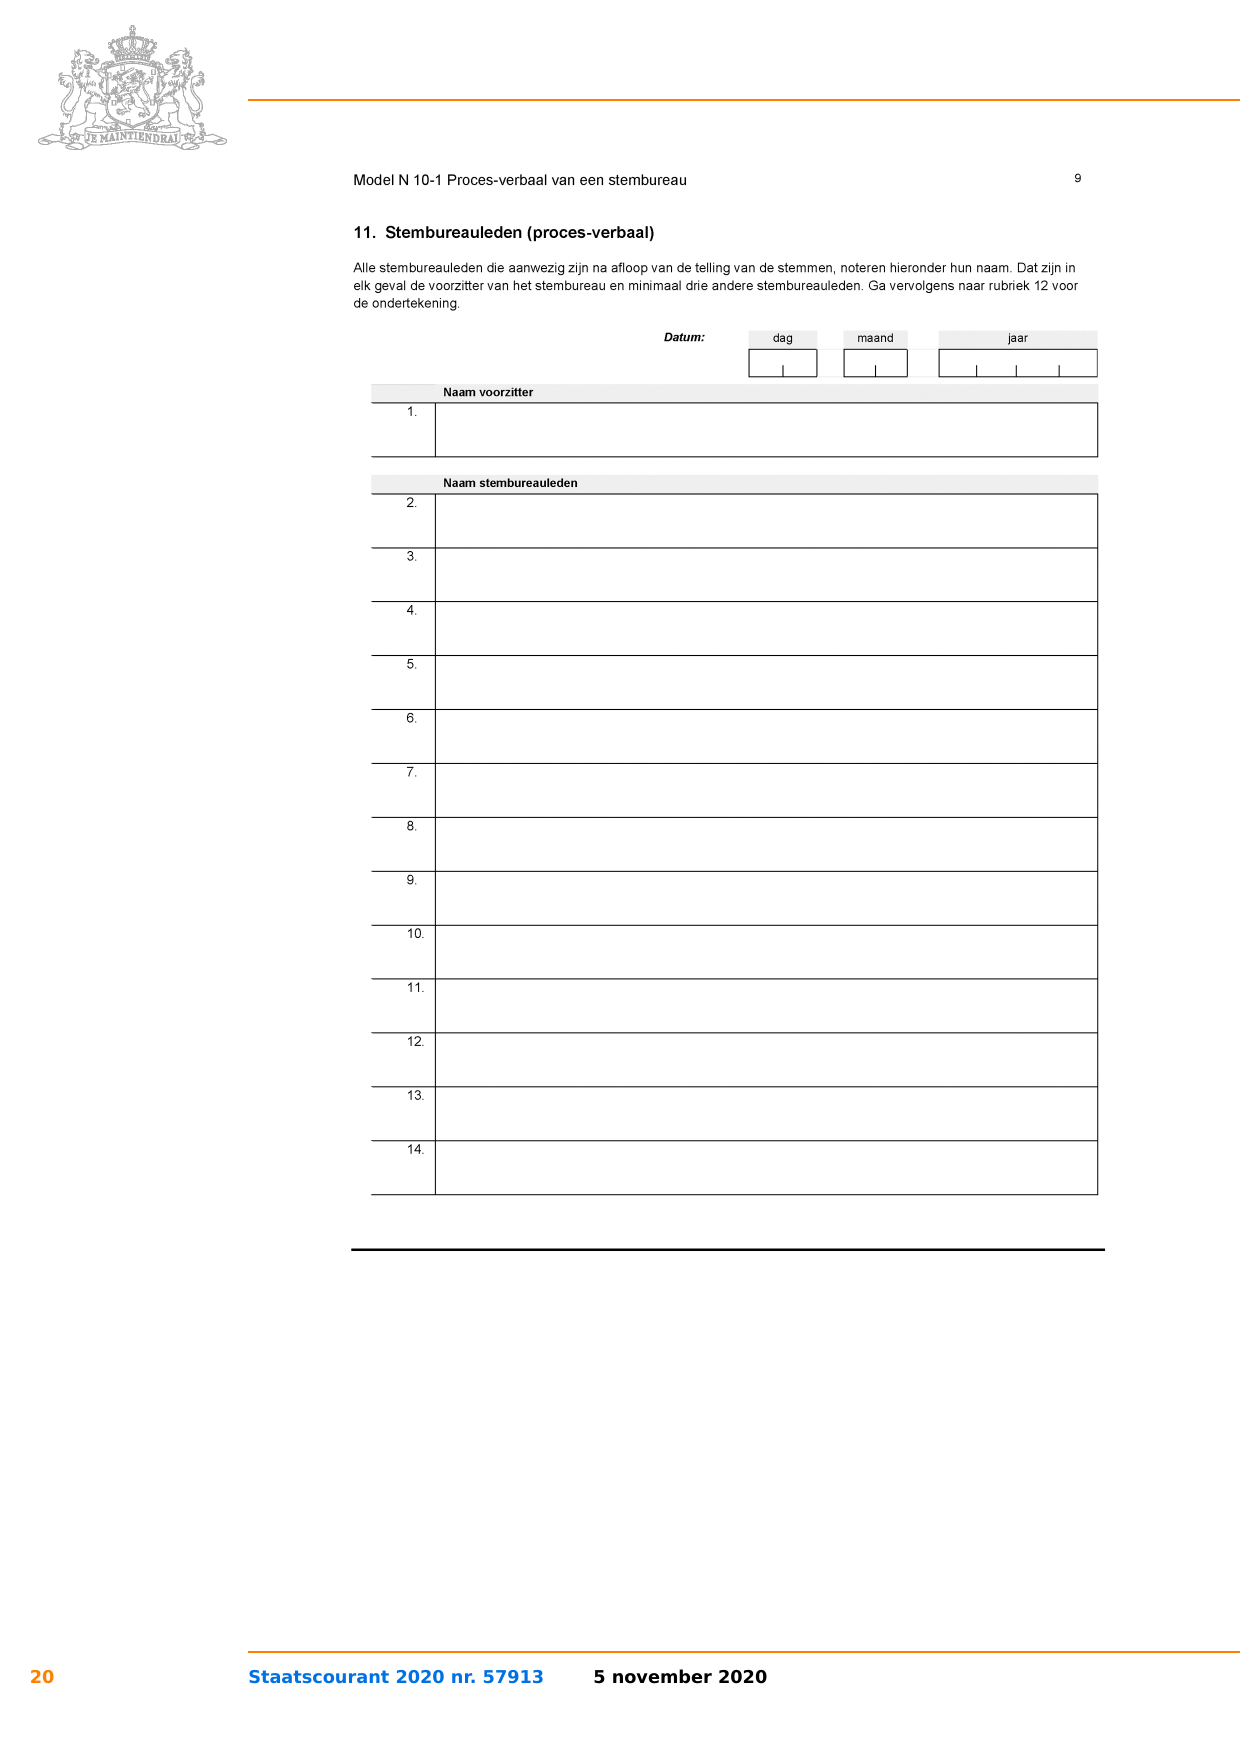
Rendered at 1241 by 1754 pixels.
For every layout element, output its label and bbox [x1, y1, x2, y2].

picture [248, 130, 1134, 1382]
picture [38, 25, 227, 150]
